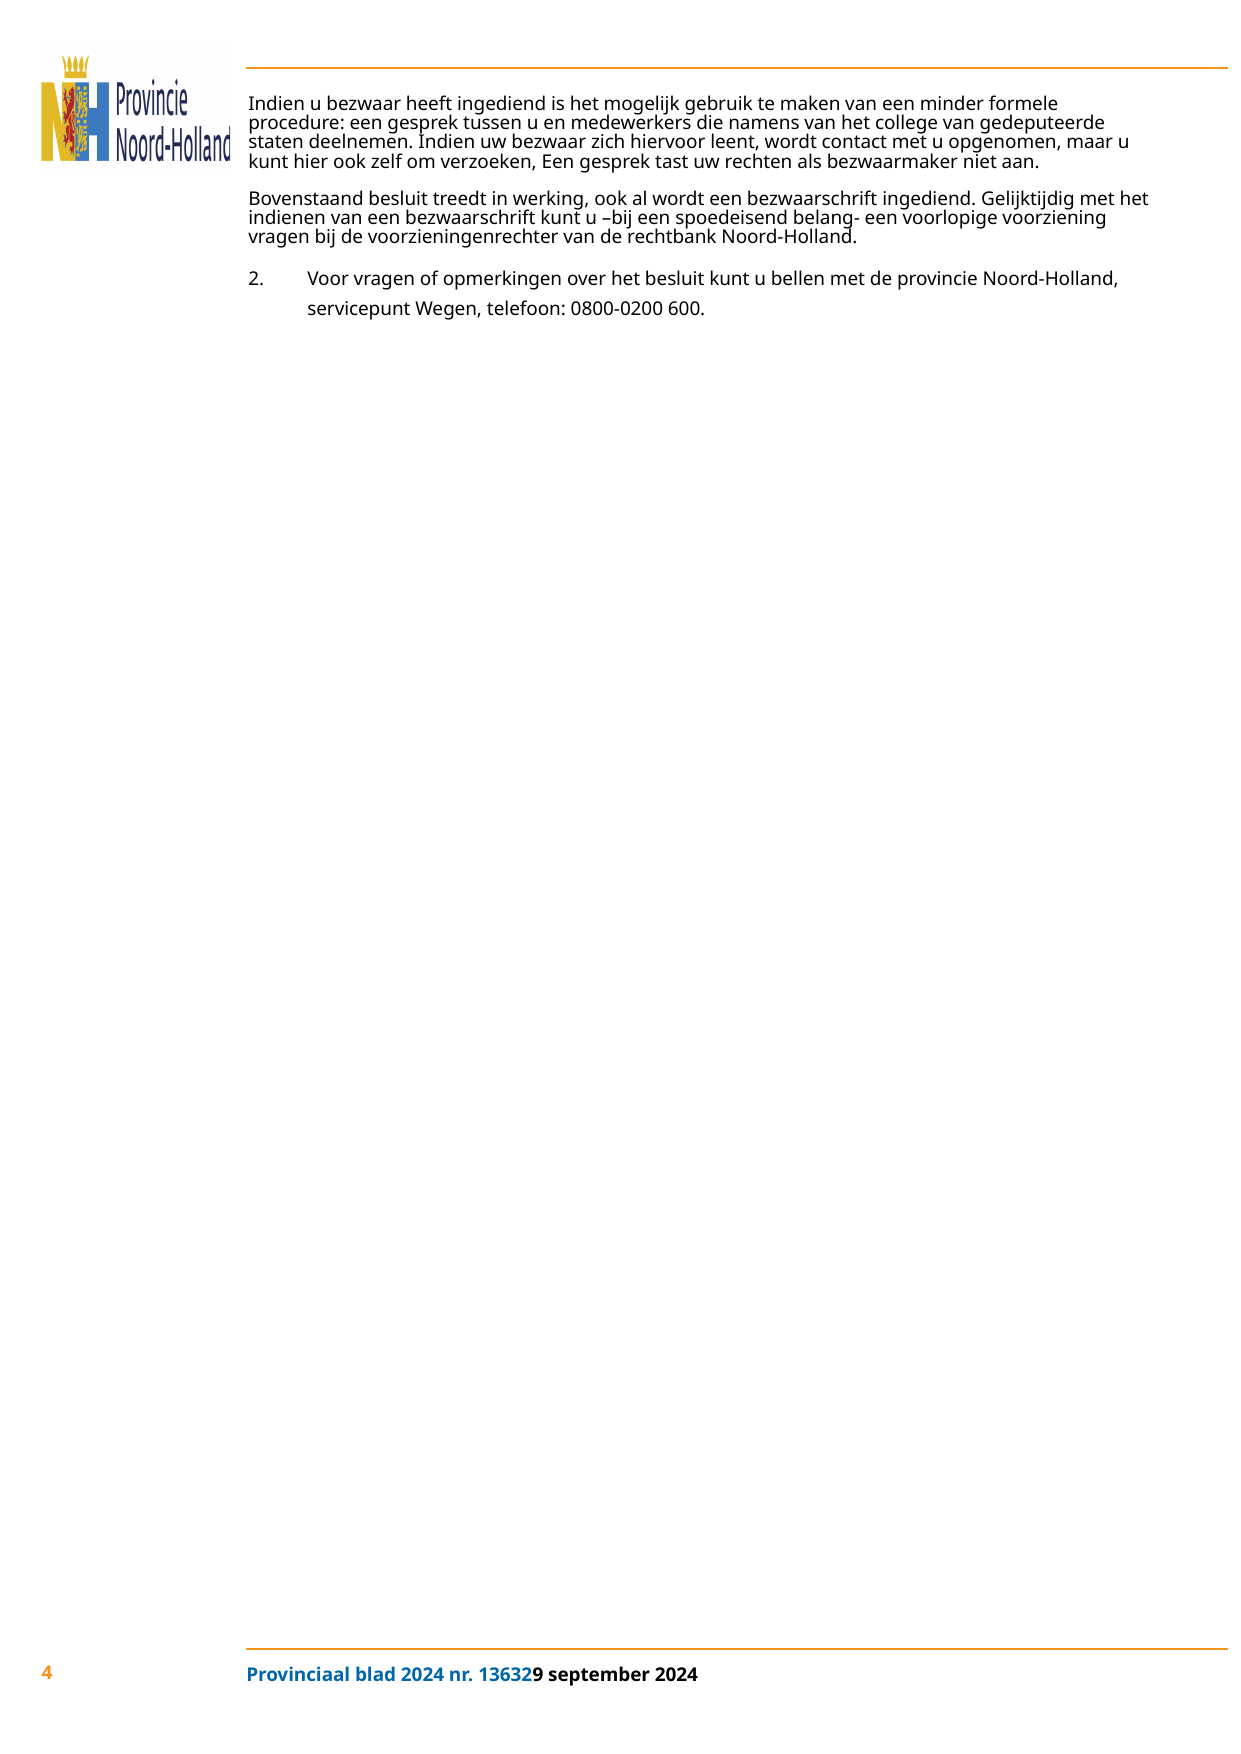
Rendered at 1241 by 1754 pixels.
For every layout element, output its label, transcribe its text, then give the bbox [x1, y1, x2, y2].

picture [41, 47, 231, 172]
list Voor vragen of opmerkingen over het besluit kunt u bellen met de provincie Noord-Holland, servicepunt Wegen, telefoon: 0800-0200 600. [248, 265, 1152, 320]
text Bovenstaand besluit treedt in werking, ook al wordt een bezwaarschrift ingediend. Gelijktijdig met het indienen van een bezwaarschrift kunt u –bij een spoedeisend belang- een voorlopige voorziening vragen bij de voorzieningenrechter van de rechtbank Noord-Holland. [248, 189, 1152, 247]
text Indien u bezwaar heeft ingediend is het mogelijk gebruik te maken van een minder formele procedure: een gesprek tussen u en medewerkers die namens van het college van gedeputeerde staten deelnemen. Indien uw bezwaar zich hiervoor leent, wordt contact met u opgenomen, maar u kunt hier ook zelf om verzoeken, Een gesprek tast uw rechten als bezwaarmaker niet aan. [248, 95, 1152, 172]
